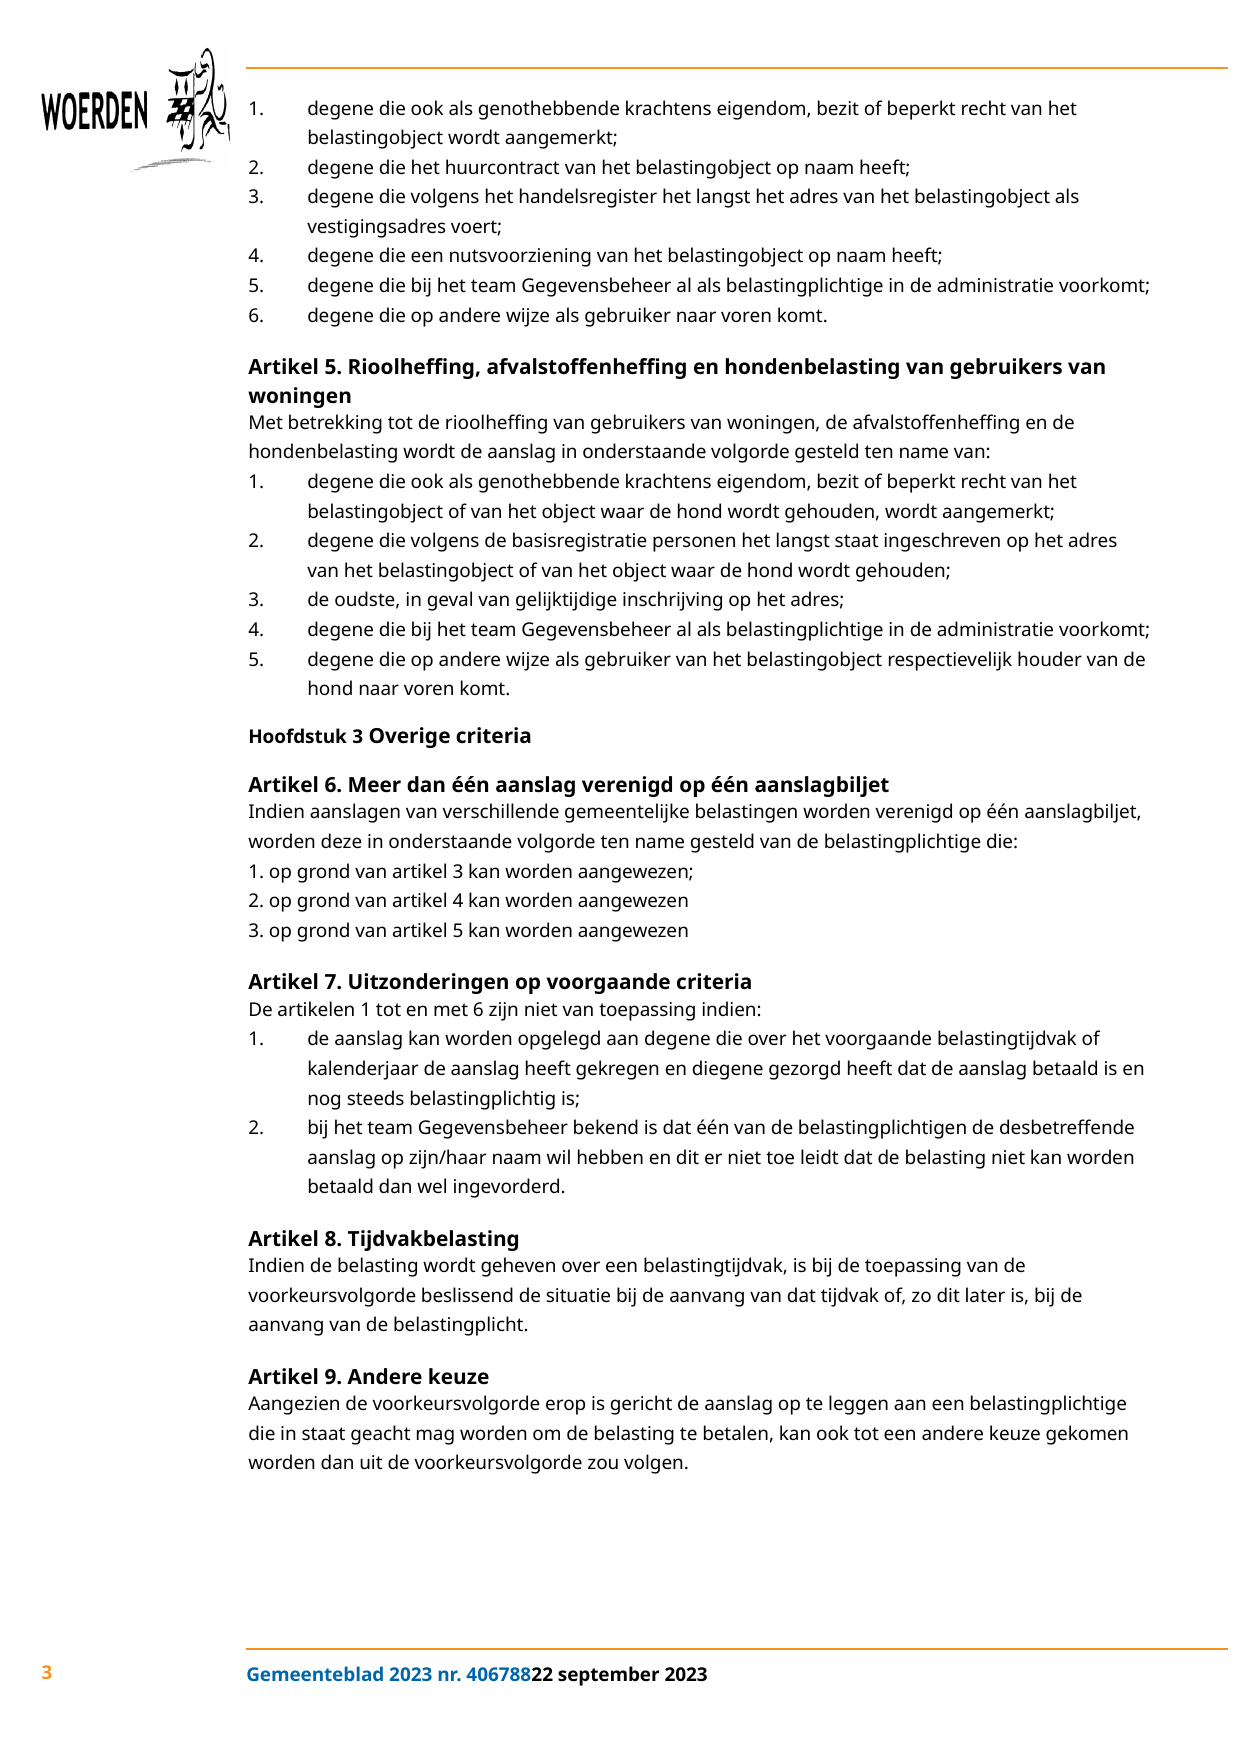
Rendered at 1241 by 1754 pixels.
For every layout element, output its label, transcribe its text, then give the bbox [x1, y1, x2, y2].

text 1. op grond van artikel 3 kan worden aangewezen; [248, 858, 1152, 884]
text Artikel 8. Tijdvakbelasting [248, 1224, 1152, 1252]
text Artikel 6. Meer dan één aanslag verenigd op één aanslagbiljet [248, 770, 1152, 799]
text Aangezien de voorkeursvolgorde erop is gericht de aanslag op te leggen aan een belastingplichtige die in staat geacht mag worden om de belasting te betalen, kan ook tot een andere keuze gekomen worden dan uit de voorkeursvolgorde zou volgen. [248, 1390, 1152, 1475]
text Indien aanslagen van verschillende gemeentelijke belastingen worden verenigd op één aanslagbiljet, worden deze in onderstaande volgorde ten name gesteld van de belastingplichtige die: [248, 799, 1152, 854]
list degene die volgens het handelsregister het langst het adres van het belastingobject als vestigingsadres voert; [248, 183, 1152, 239]
list degene die bij het team Gegevensbeheer al als belastingplichtige in de administratie voorkomt; [248, 272, 1152, 298]
text 3. op grond van artikel 5 kan worden aangewezen [248, 917, 1152, 943]
text Hoofdstuk 3 Overige criteria [248, 721, 1152, 749]
text Artikel 9. Andere keuze [248, 1362, 1152, 1390]
text Artikel 5. Rioolheffing, afvalstoffenheffing en hondenbelasting van gebruikers van woningen [248, 352, 1152, 409]
text De artikelen 1 tot en met 6 zijn niet van toepassing indien: [248, 996, 1152, 1022]
list bij het team Gegevensbeheer bekend is dat één van de belastingplichtigen de desbetreffende aanslag op zijn/haar naam wil hebben en dit er niet toe leidt dat de belasting niet kan worden betaald dan wel ingevorderd. [248, 1114, 1152, 1199]
text Met betrekking tot de rioolheffing van gebruikers van woningen, de afvalstoffenheffing en de hondenbelasting wordt de aanslag in onderstaande volgorde gesteld ten name van: [248, 409, 1152, 464]
picture [41, 47, 231, 172]
list degene die ook als genothebbende krachtens eigendom, bezit of beperkt recht van het belastingobject of van het object waar de hond wordt gehouden, wordt aangemerkt; [248, 468, 1152, 524]
text 2. op grond van artikel 4 kan worden aangewezen [248, 887, 1152, 913]
list degene die volgens de basisregistratie personen het langst staat ingeschreven op het adres van het belastingobject of van het object waar de hond wordt gehouden; [248, 527, 1152, 583]
text Indien de belasting wordt geheven over een belastingtijdvak, is bij de toepassing van de voorkeursvolgorde beslissend de situatie bij de aanvang van dat tijdvak of, zo dit later is, bij de aanvang van de belastingplicht. [248, 1252, 1152, 1337]
list degene die ook als genothebbende krachtens eigendom, bezit of beperkt recht van het belastingobject wordt aangemerkt; [248, 95, 1152, 150]
list de aanslag kan worden opgelegd aan degene die over het voorgaande belastingtijdvak of kalenderjaar de aanslag heeft gekregen en diegene gezorgd heeft dat de aanslag betaald is en nog steeds belastingplichtig is; [248, 1026, 1152, 1110]
list degene die op andere wijze als gebruiker van het belastingobject respectievelijk houder van de hond naar voren komt. [248, 646, 1152, 701]
list degene die bij het team Gegevensbeheer al als belastingplichtige in de administratie voorkomt; [248, 616, 1152, 642]
list degene die een nutsvoorziening van het belastingobject op naam heeft; [248, 243, 1152, 268]
list degene die op andere wijze als gebruiker naar voren komt. [248, 302, 1152, 328]
text Artikel 7. Uitzonderingen op voorgaande criteria [248, 967, 1152, 996]
list degene die het huurcontract van het belastingobject op naam heeft; [248, 154, 1152, 180]
list de oudste, in geval van gelijktijdige inschrijving op het adres; [248, 587, 1152, 612]
